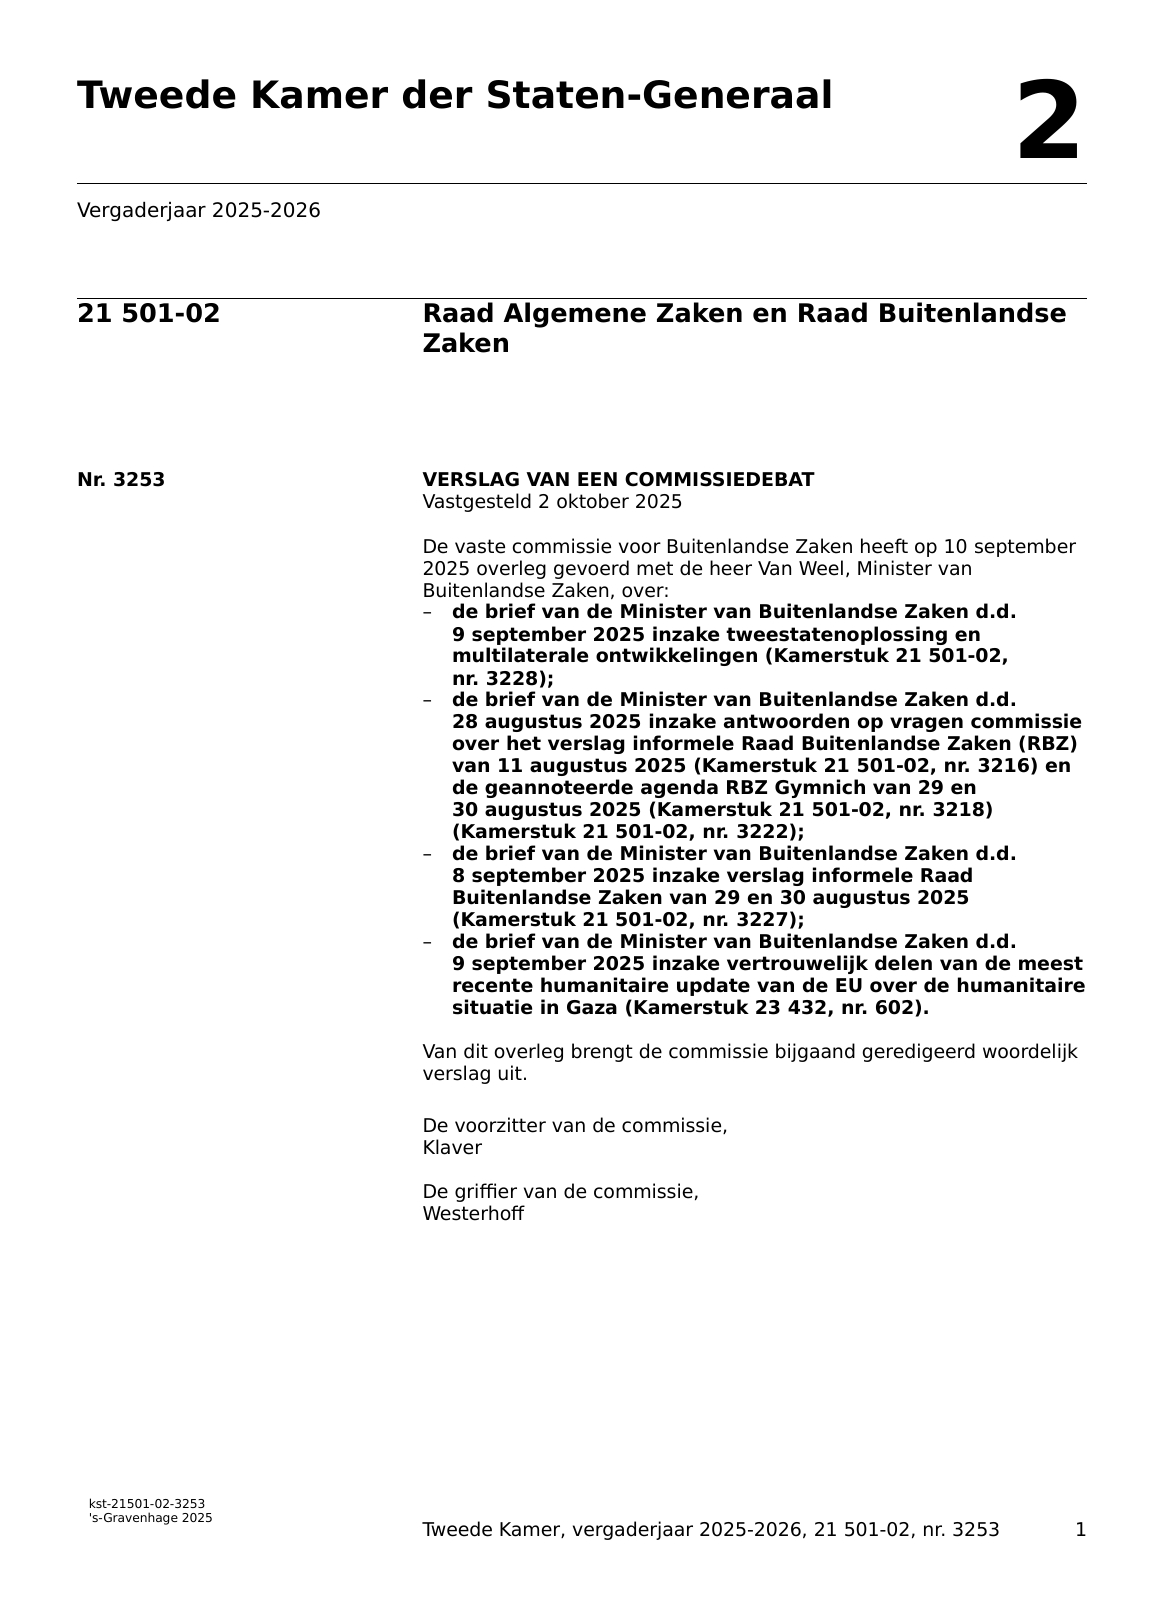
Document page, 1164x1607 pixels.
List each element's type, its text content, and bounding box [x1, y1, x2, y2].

table_header 2 [886, 59, 1087, 183]
text Vastgesteld 2 oktober 2025 [422, 491, 1087, 513]
text De voorzitter van de commissie, Klaver [422, 1115, 1087, 1159]
text De griffier van de commissie, Westerhoff [422, 1181, 1087, 1225]
subtitle 21 501-02 Raad Algemene Zaken en Raad Buitenlandse Zaken [77, 299, 1087, 358]
subtitle Nr. 3253 VERSLAG VAN EEN COMMISSIEDEBAT [77, 469, 1087, 491]
text kst-21501-02-3253 [88, 1497, 323, 1511]
text – de brief van de Minister van Buitenlandse Zaken d.d. 9 september 2025 inzake vertrouwelijk delen van de meest recente humanitaire update van de EU over de humanitaire situatie in Gaza (Kamerstuk 23 432, nr. 602). [422, 931, 1087, 1019]
table_cell Vergaderjaar 2025-2026 [77, 184, 1087, 298]
text – de brief van de Minister van Buitenlandse Zaken d.d. 9 september 2025 inzake tweestatenoplossing en multilaterale ontwikkelingen (Kamerstuk 21 501-02, nr. 3228); [422, 601, 1087, 689]
table_header Tweede Kamer der Staten-Generaal [77, 59, 886, 183]
text 's-Gravenhage 2025 [88, 1511, 323, 1525]
text – de brief van de Minister van Buitenlandse Zaken d.d. 8 september 2025 inzake verslag informele Raad Buitenlandse Zaken van 29 en 30 augustus 2025 (Kamerstuk 21 501-02, nr. 3227); [422, 843, 1087, 931]
text De vaste commissie voor Buitenlandse Zaken heeft op 10 september 2025 overleg gevoerd met de heer Van Weel, Minister van Buitenlandse Zaken, over: [422, 536, 1087, 601]
text – de brief van de Minister van Buitenlandse Zaken d.d. 28 augustus 2025 inzake antwoorden op vragen commissie over het verslag informele Raad Buitenlandse Zaken (RBZ) van 11 augustus 2025 (Kamerstuk 21 501-02, nr. 3216) en de geannoteerde agenda RBZ Gymnich van 29 en 30 augustus 2025 (Kamerstuk 21 501-02, nr. 3218) (Kamerstuk 21 501-02, nr. 3222); [422, 689, 1087, 843]
text Van dit overleg brengt de commissie bijgaand geredigeerd woordelijk verslag uit. [422, 1041, 1087, 1085]
